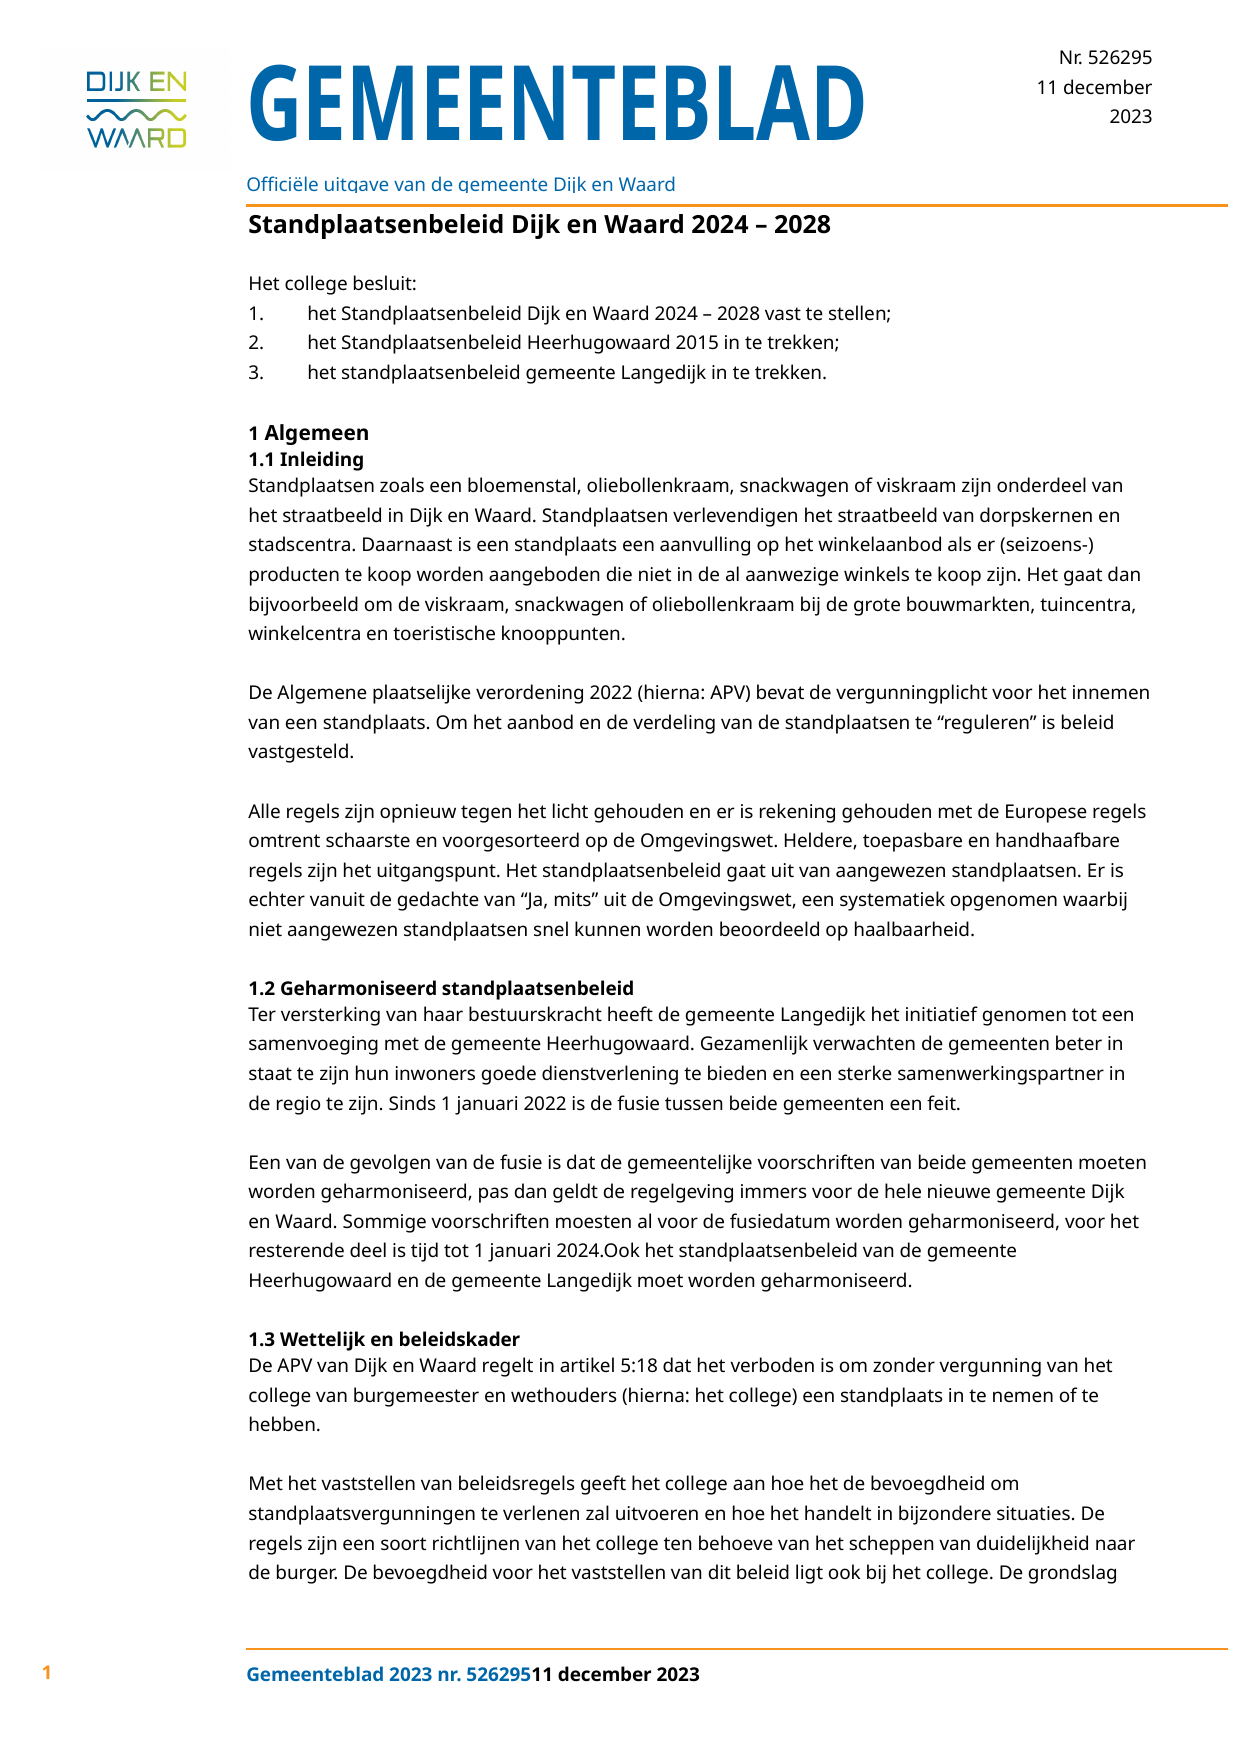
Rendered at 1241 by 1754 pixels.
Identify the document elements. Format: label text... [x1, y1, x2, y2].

text 1.3 Wettelijk en beleidskader [248, 1326, 1152, 1352]
text Het college besluit: [248, 270, 1152, 296]
picture [41, 47, 231, 172]
list het Standplaatsenbeleid Dijk en Waard 2024 – 2028 vast te stellen; [248, 300, 1152, 326]
text 1.2 Geharmoniseerd standplaatsenbeleid [248, 975, 1152, 1001]
text Standplaatsenbeleid Dijk en Waard 2024 – 2028 [248, 207, 1152, 241]
text Alle regels zijn opnieuw tegen het licht gehouden en er is rekening gehouden met de Europese regels omtrent schaarste en voorgesorteerd op de Omgevingswet. Heldere, toepasbare en handhaafbare regels zijn het uitgangspunt. Het standplaatsenbeleid gaat uit van aangewezen standplaatsen. Er is echter vanuit de gedachte van “Ja, mits” uit de Omgevingswet, een systematiek opgenomen waarbij niet aangewezen standplaatsen snel kunnen worden beoordeeld op haalbaarheid. [248, 798, 1152, 942]
list het standplaatsenbeleid gemeente Langedijk in te trekken. [248, 359, 1152, 385]
text Standplaatsen zoals een bloemenstal, oliebollenkraam, snackwagen of viskraam zijn onderdeel van het straatbeeld in Dijk en Waard. Standplaatsen verlevendigen het straatbeeld van dorpskernen en stadscentra. Daarnaast is een standplaats een aanvulling op het winkelaanbod als er (seizoens-) producten te koop worden aangeboden die niet in de al aanwezige winkels te koop zijn. Het gaat dan bijvoorbeeld om de viskraam, snackwagen of oliebollenkraam bij de grote bouwmarkten, tuincentra, winkelcentra en toeristische knooppunten. [248, 472, 1152, 646]
text 1.1 Inleiding [248, 447, 1152, 472]
text Een van de gevolgen van de fusie is dat de gemeentelijke voorschriften van beide gemeenten moeten worden geharmoniseerd, pas dan geldt de regelgeving immers voor de hele nieuwe gemeente Dijk en Waard. Sommige voorschriften moesten al voor de fusiedatum worden geharmoniseerd, voor het resterende deel is tijd tot 1 januari 2024.Ook het standplaatsenbeleid van de gemeente Heerhugowaard en de gemeente Langedijk moet worden geharmoniseerd. [248, 1149, 1152, 1293]
list het Standplaatsenbeleid Heerhugowaard 2015 in te trekken; [248, 329, 1152, 355]
text Ter versterking van haar bestuurskracht heeft de gemeente Langedijk het initiatief genomen tot een samenvoeging met de gemeente Heerhugowaard. Gezamenlijk verwachten de gemeenten beter in staat te zijn hun inwoners goede dienstverlening te bieden en een sterke samenwerkingspartner in de regio te zijn. Sinds 1 januari 2022 is de fusie tussen beide gemeenten een feit. [248, 1001, 1152, 1116]
text 1 Algemeen [248, 418, 1152, 447]
text De APV van Dijk en Waard regelt in artikel 5:18 dat het verboden is om zonder vergunning van het college van burgemeester en wethouders (hierna: het college) een standplaats in te nemen of te hebben. [248, 1352, 1152, 1437]
text Met het vaststellen van beleidsregels geeft het college aan hoe het de bevoegdheid om standplaatsvergunningen te verlenen zal uitvoeren en hoe het handelt in bijzondere situaties. De regels zijn een soort richtlijnen van het college ten behoeve van het scheppen van duidelijkheid naar de burger. De bevoegdheid voor het vaststellen van dit beleid ligt ook bij het college. De grondslag [248, 1471, 1152, 1585]
text De Algemene plaatselijke verordening 2022 (hierna: APV) bevat de vergunningplicht voor het innemen van een standplaats. Om het aanbod en de verdeling van de standplaatsen te “reguleren” is beleid vastgesteld. [248, 679, 1152, 764]
